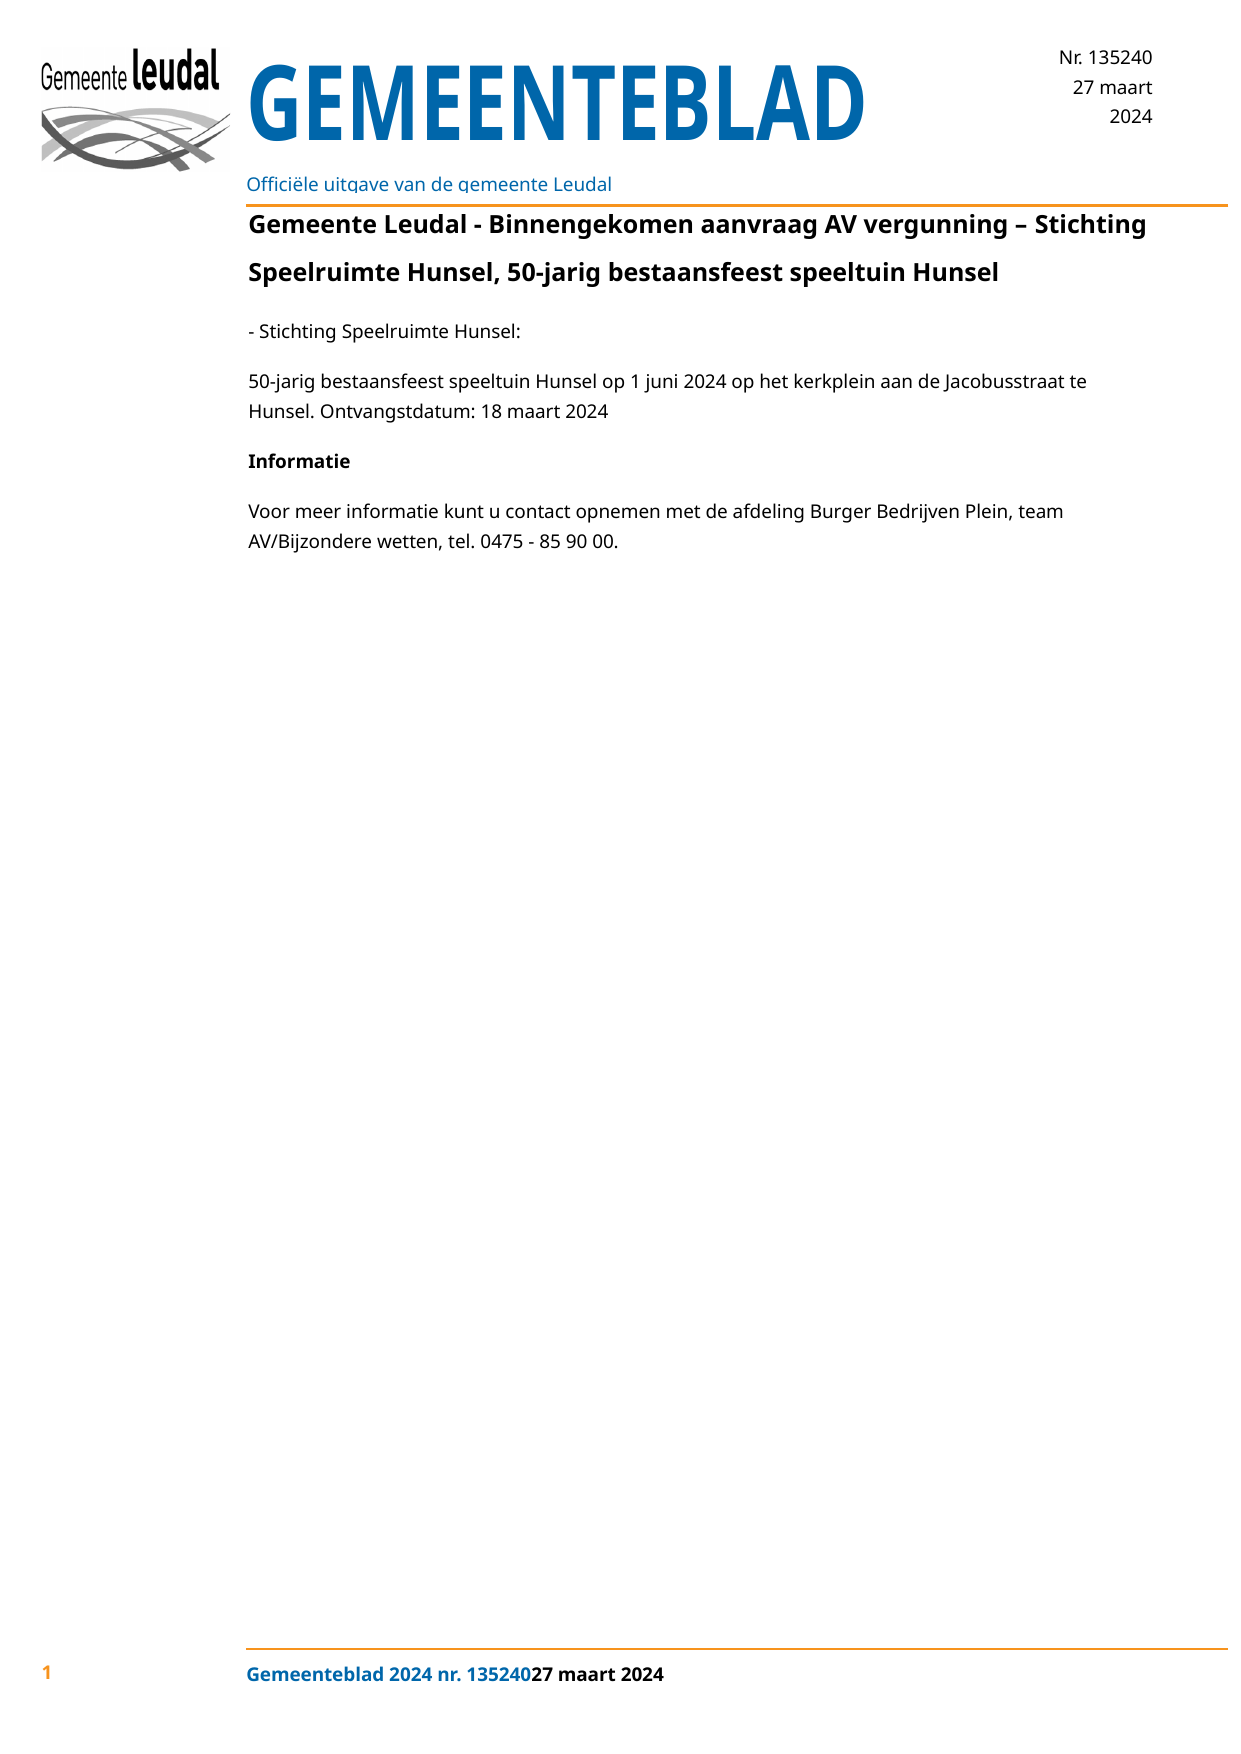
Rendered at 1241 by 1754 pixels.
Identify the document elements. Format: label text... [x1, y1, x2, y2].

picture [41, 47, 231, 172]
text Informatie [248, 448, 1152, 474]
text Voor meer informatie kunt u contact opnemen met de afdeling Burger Bedrijven Plein, team AV/Bijzondere wetten, tel. 0475 - 85 90 00. [248, 499, 1152, 554]
text Gemeente Leudal - Binnengekomen aanvraag AV vergunning – Stichting Speelruimte Hunsel, 50-jarig bestaansfeest speeltuin Hunsel [248, 207, 1152, 288]
text 50-jarig bestaansfeest speeltuin Hunsel op 1 juni 2024 op het kerkplein aan de Jacobusstraat te Hunsel. Ontvangstdatum: 18 maart 2024 [248, 368, 1152, 424]
text - Stichting Speelruimte Hunsel: [248, 318, 1152, 344]
